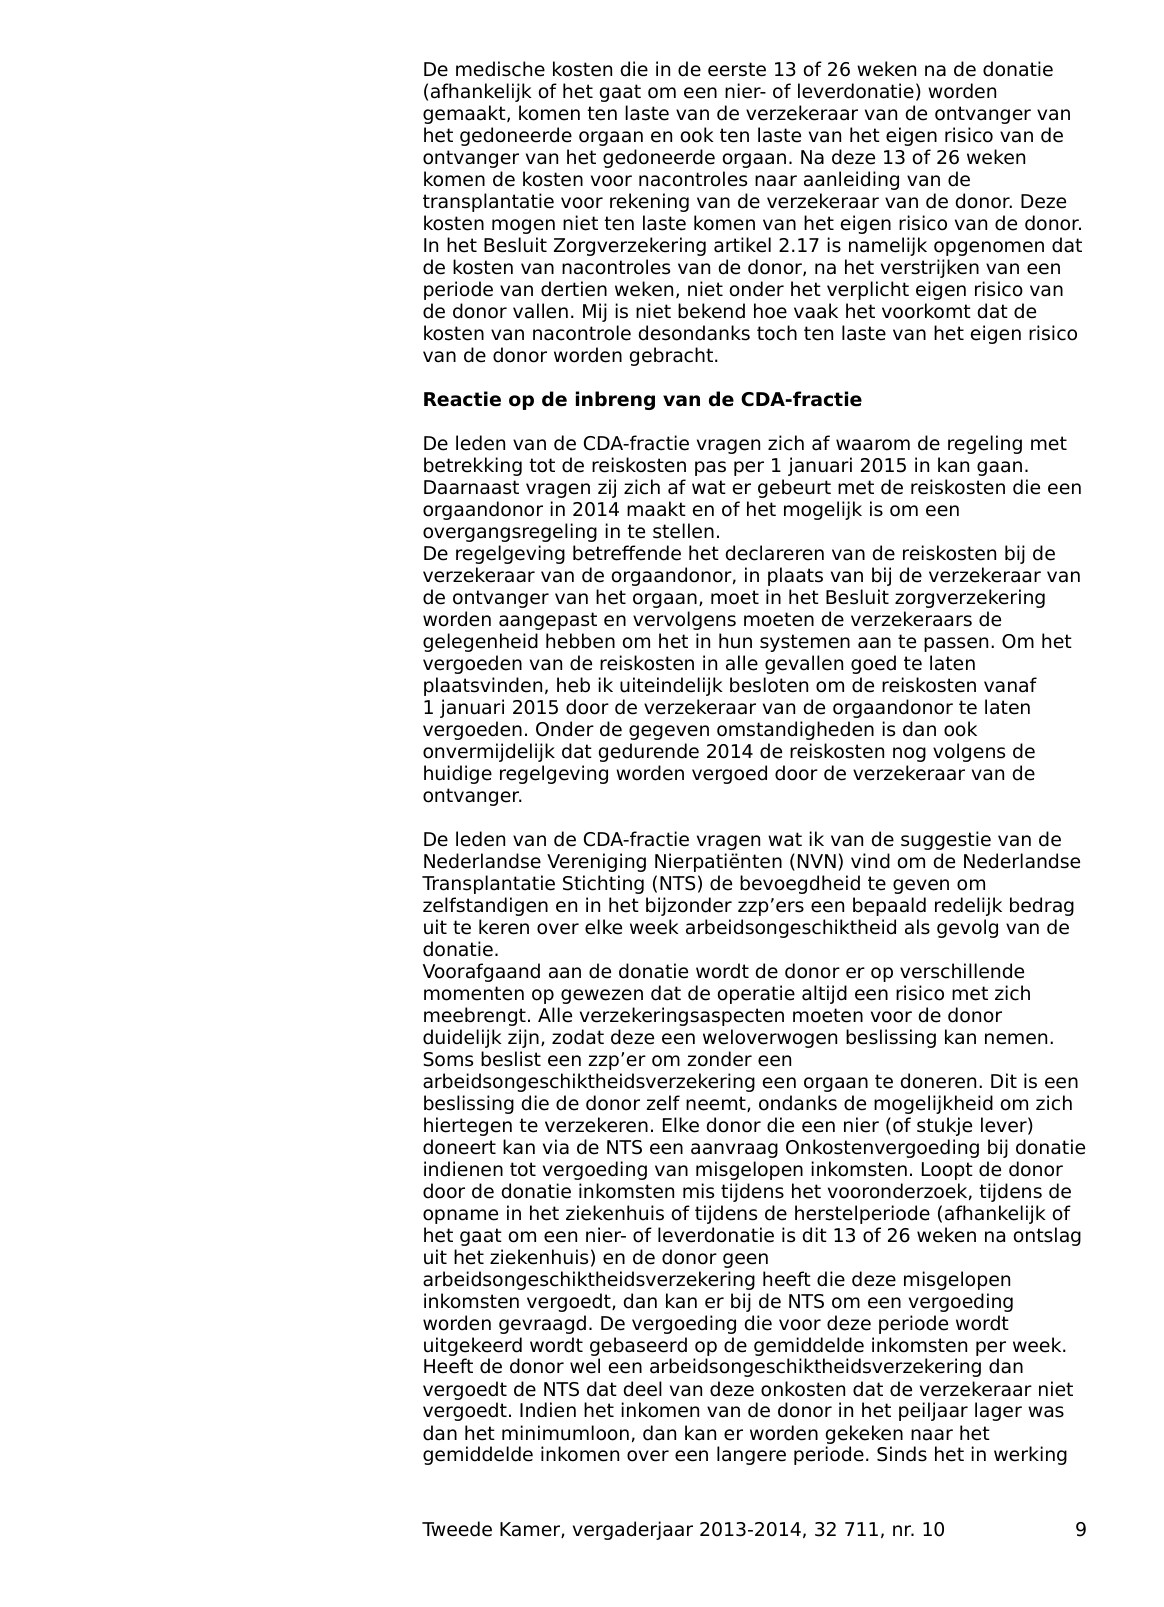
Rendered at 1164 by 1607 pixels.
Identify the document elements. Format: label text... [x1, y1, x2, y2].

text De medische kosten die in de eerste 13 of 26 weken na de donatie (afhankelijk of het gaat om een nier- of leverdonatie) worden gemaakt, komen ten laste van de verzekeraar van de ontvanger van het gedoneerde orgaan en ook ten laste van het eigen risico van de ontvanger van het gedoneerde orgaan. Na deze 13 of 26 weken komen de kosten voor nacontroles naar aanleiding van de transplantatie voor rekening van de verzekeraar van de donor. Deze kosten mogen niet ten laste komen van het eigen risico van de donor. In het Besluit Zorgverzekering artikel 2.17 is namelijk opgenomen dat de kosten van nacontroles van de donor, na het verstrijken van een periode van dertien weken, niet onder het verplicht eigen risico van de donor vallen. Mij is niet bekend hoe vaak het voorkomt dat de kosten van nacontrole desondanks toch ten laste van het eigen risico van de donor worden gebracht. [422, 59, 1087, 367]
text De leden van de CDA-fractie vragen wat ik van de suggestie van de Nederlandse Vereniging Nierpatiënten (NVN) vind om de Nederlandse Transplantatie Stichting (NTS) de bevoegdheid te geven om zelfstandigen en in het bijzonder zzp’ers een bepaald redelijk bedrag uit te keren over elke week arbeidsongeschiktheid als gevolg van de donatie. [422, 829, 1087, 961]
text De regelgeving betreffende het declareren van de reiskosten bij de verzekeraar van de orgaandonor, in plaats van bij de verzekeraar van de ontvanger van het orgaan, moet in het Besluit zorgverzekering worden aangepast en vervolgens moeten de verzekeraars de gelegenheid hebben om het in hun systemen aan te passen. Om het vergoeden van de reiskosten in alle gevallen goed te laten plaatsvinden, heb ik uiteindelijk besloten om de reiskosten vanaf 1 januari 2015 door de verzekeraar van de orgaandonor te laten vergoeden. Onder de gegeven omstandigheden is dan ook onvermijdelijk dat gedurende 2014 de reiskosten nog volgens de huidige regelgeving worden vergoed door de verzekeraar van de ontvanger. [422, 543, 1087, 807]
subtitle Reactie op de inbreng van de CDA-fractie [422, 389, 1087, 411]
text Voorafgaand aan de donatie wordt de donor er op verschillende momenten op gewezen dat de operatie altijd een risico met zich meebrengt. Alle verzekeringsaspecten moeten voor de donor duidelijk zijn, zodat deze een weloverwogen beslissing kan nemen. Soms beslist een zzp’er om zonder een arbeidsongeschiktheidsverzekering een orgaan te doneren. Dit is een beslissing die de donor zelf neemt, ondanks de mogelijkheid om zich hiertegen te verzekeren. Elke donor die een nier (of stukje lever) doneert kan via de NTS een aanvraag Onkostenvergoeding bij donatie indienen tot vergoeding van misgelopen inkomsten. Loopt de donor door de donatie inkomsten mis tijdens het vooronderzoek, tijdens de opname in het ziekenhuis of tijdens de herstelperiode (afhankelijk of het gaat om een nier- of leverdonatie is dit 13 of 26 weken na ontslag uit het ziekenhuis) en de donor geen arbeidsongeschiktheidsverzekering heeft die deze misgelopen inkomsten vergoedt, dan kan er bij de NTS om een vergoeding worden gevraagd. De vergoeding die voor deze periode wordt uitgekeerd wordt gebaseerd op de gemiddelde inkomsten per week. Heeft de donor wel een arbeidsongeschiktheidsverzekering dan vergoedt de NTS dat deel van deze onkosten dat de verzekeraar niet vergoedt. Indien het inkomen van de donor in het peiljaar lager was dan het minimumloon, dan kan er worden gekeken naar het gemiddelde inkomen over een langere periode. Sinds het in werking [422, 961, 1087, 1466]
text De leden van de CDA-fractie vragen zich af waarom de regeling met betrekking tot de reiskosten pas per 1 januari 2015 in kan gaan. Daarnaast vragen zij zich af wat er gebeurt met de reiskosten die een orgaandonor in 2014 maakt en of het mogelijk is om een overgangsregeling in te stellen. [422, 433, 1087, 543]
